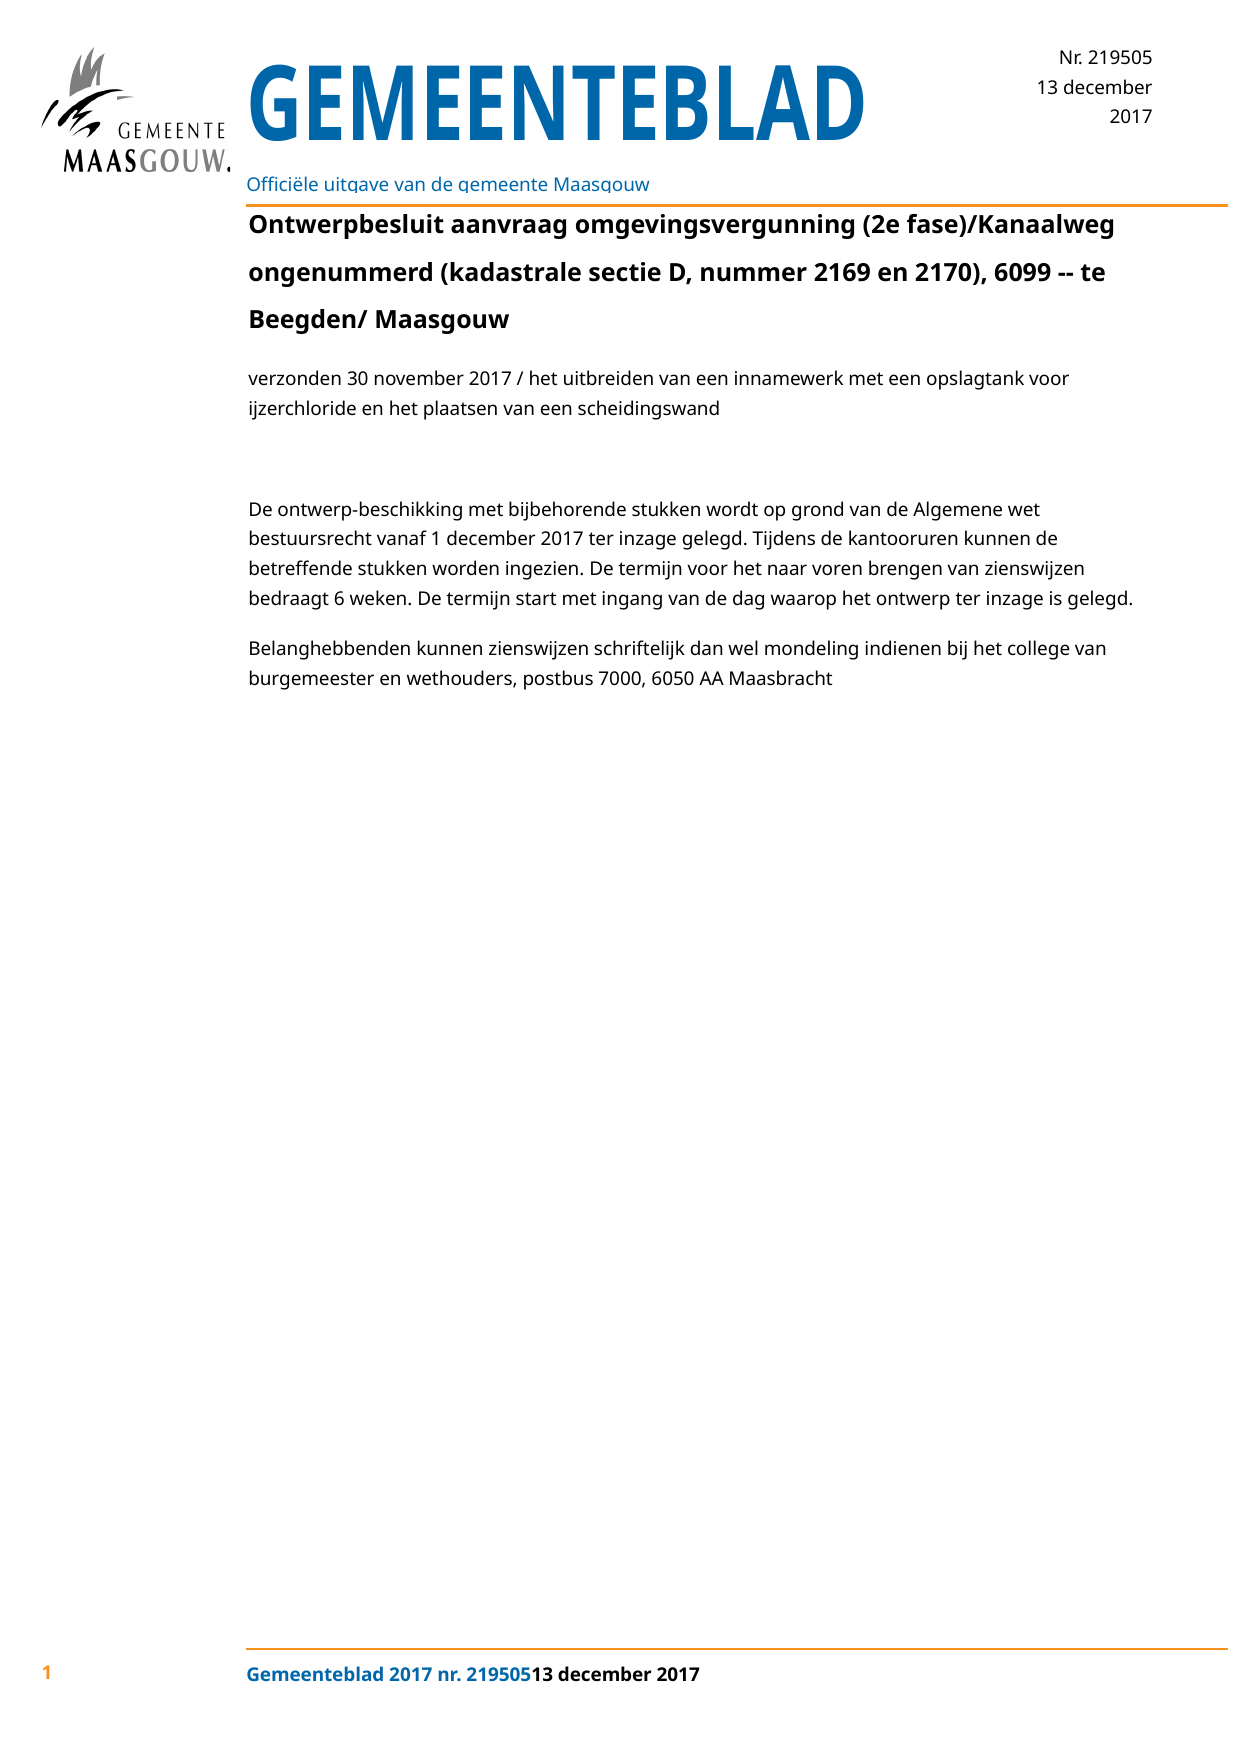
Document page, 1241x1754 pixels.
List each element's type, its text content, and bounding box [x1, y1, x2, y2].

text Belanghebbenden kunnen zienswijzen schriftelijk dan wel mondeling indienen bij het college van burgemeester en wethouders, postbus 7000, 6050 AA Maasbracht [248, 635, 1152, 690]
text Ontwerpbesluit aanvraag omgevingsvergunning (2e fase)/Kanaalweg ongenummerd (kadastrale sectie D, nummer 2169 en 2170), 6099 -- te Beegden/ Maasgouw [248, 207, 1152, 336]
text verzonden 30 november 2017 / het uitbreiden van een innamewerk met een opslagtank voor ijzerchloride en het plaatsen van een scheidingswand [248, 366, 1152, 421]
picture [41, 47, 231, 172]
text De ontwerp-beschikking met bijbehorende stukken wordt op grond van de Algemene wet bestuursrecht vanaf 1 december 2017 ter inzage gelegd. Tijdens de kantooruren kunnen de betreffende stukken worden ingezien. De termijn voor het naar voren brengen van zienswijzen bedraagt 6 weken. De termijn start met ingang van de dag waarop het ontwerp ter inzage is gelegd. [248, 496, 1152, 610]
